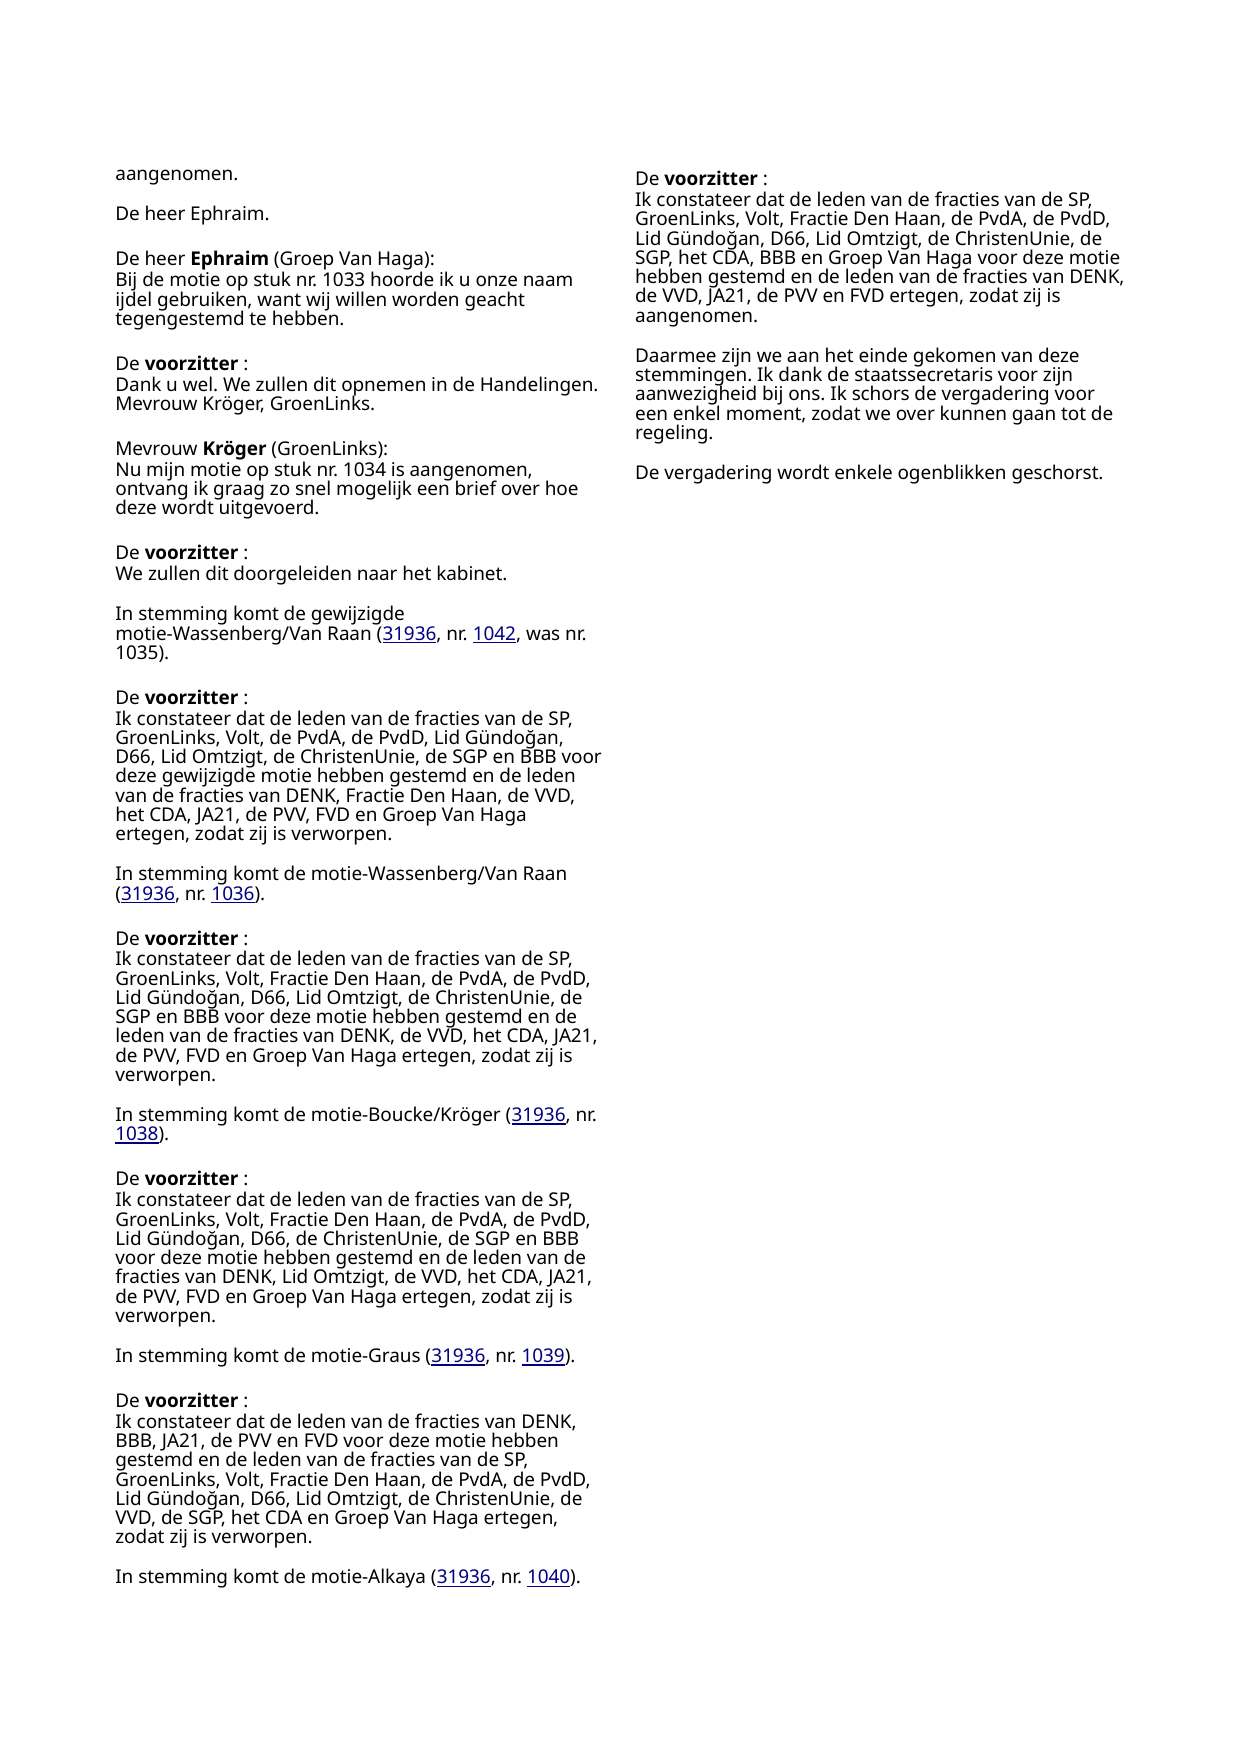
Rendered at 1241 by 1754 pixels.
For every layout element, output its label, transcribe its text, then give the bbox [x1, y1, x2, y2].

text De voorzitter : [115, 1166, 605, 1191]
text Ik constateer dat de leden van de fracties van de SP, GroenLinks, Volt, Fractie Den Haan, de PvdA, de PvdD, Lid Gündoğan, D66, Lid Omtzigt, de ChristenUnie, de SGP, het CDA, BBB en Groep Van Haga voor deze motie hebben gestemd en de leden van de fracties van DENK, de VVD, JA21, de PVV en FVD ertegen, zodat zij is aangenomen. [635, 191, 1125, 326]
text Dank u wel. We zullen dit opnemen in de Handelingen. Mevrouw Kröger, GroenLinks. [115, 376, 605, 414]
text Ik constateer dat de leden van de fracties van de SP, GroenLinks, Volt, Fractie Den Haan, de PvdA, de PvdD, Lid Gündoğan, D66, de ChristenUnie, de SGP en BBB voor deze motie hebben gestemd en de leden van de fracties van DENK, Lid Omtzigt, de VVD, het CDA, JA21, de PVV, FVD en Groep Van Haga ertegen, zodat zij is verworpen. [115, 1191, 605, 1326]
text Nu mijn motie op stuk nr. 1034 is aangenomen, ontvang ik graag zo snel mogelijk een brief over hoe deze wordt uitgevoerd. [115, 461, 605, 518]
text Ik constateer dat de leden van de fracties van de SP, GroenLinks, Volt, de PvdA, de PvdD, Lid Gündoğan, D66, Lid Omtzigt, de ChristenUnie, de SGP en BBB voor deze gewijzigde motie hebben gestemd en de leden van de fracties van DENK, Fractie Den Haan, de VVD, het CDA, JA21, de PVV, FVD en Groep Van Haga ertegen, zodat zij is verworpen. [115, 709, 605, 844]
text Ik constateer dat de leden van de fracties van DENK, BBB, JA21, de PVV en FVD voor deze motie hebben gestemd en de leden van de fracties van de SP, GroenLinks, Volt, Fractie Den Haan, de PvdA, de PvdD, Lid Gündoğan, D66, Lid Omtzigt, de ChristenUnie, de VVD, de SGP, het CDA en Groep Van Haga ertegen, zodat zij is verworpen. [115, 1413, 605, 1548]
text We zullen dit doorgeleiden naar het kabinet. [115, 565, 605, 584]
text aangenomen. [115, 165, 605, 184]
text De voorzitter : [115, 684, 605, 709]
text In stemming komt de motie-Alkaya (31936, nr. 1040). [115, 1568, 605, 1588]
text De voorzitter : [115, 925, 605, 950]
text De voorzitter : [115, 1387, 605, 1413]
text Ik constateer dat de leden van de fracties van de SP, GroenLinks, Volt, Fractie Den Haan, de PvdA, de PvdD, Lid Gündoğan, D66, Lid Omtzigt, de ChristenUnie, de SGP en BBB voor deze motie hebben gestemd en de leden van de fracties van DENK, de VVD, het CDA, JA21, de PVV, FVD en Groep Van Haga ertegen, zodat zij is verworpen. [115, 950, 605, 1085]
text Daarmee zijn we aan het einde gekomen van deze stemmingen. Ik dank de staatssecretaris voor zijn aanwezigheid bij ons. Ik schors de vergadering voor een enkel moment, zodat we over kunnen gaan tot de regeling. [635, 347, 1125, 443]
text De heer Ephraim (Groep Van Haga): [115, 246, 605, 271]
text De vergadering wordt enkele ogenblikken geschorst. [635, 464, 1125, 483]
text In stemming komt de motie-Boucke/Kröger (31936, nr. 1038). [115, 1106, 605, 1145]
text De voorzitter : [115, 539, 605, 565]
text De voorzitter : [635, 165, 1125, 191]
text Bij de motie op stuk nr. 1033 hoorde ik u onze naam ijdel gebruiken, want wij willen worden geacht tegengestemd te hebben. [115, 271, 605, 329]
text In stemming komt de motie-Wassenberg/Van Raan (31936, nr. 1036). [115, 865, 605, 904]
text In stemming komt de motie-Graus (31936, nr. 1039). [115, 1347, 605, 1366]
text In stemming komt de gewijzigde motie-Wassenberg/Van Raan (31936, nr. 1042, was nr. 1035). [115, 605, 605, 663]
text De heer Ephraim. [115, 205, 605, 225]
text De voorzitter : [115, 350, 605, 376]
text Mevrouw Kröger (GroenLinks): [115, 435, 605, 461]
